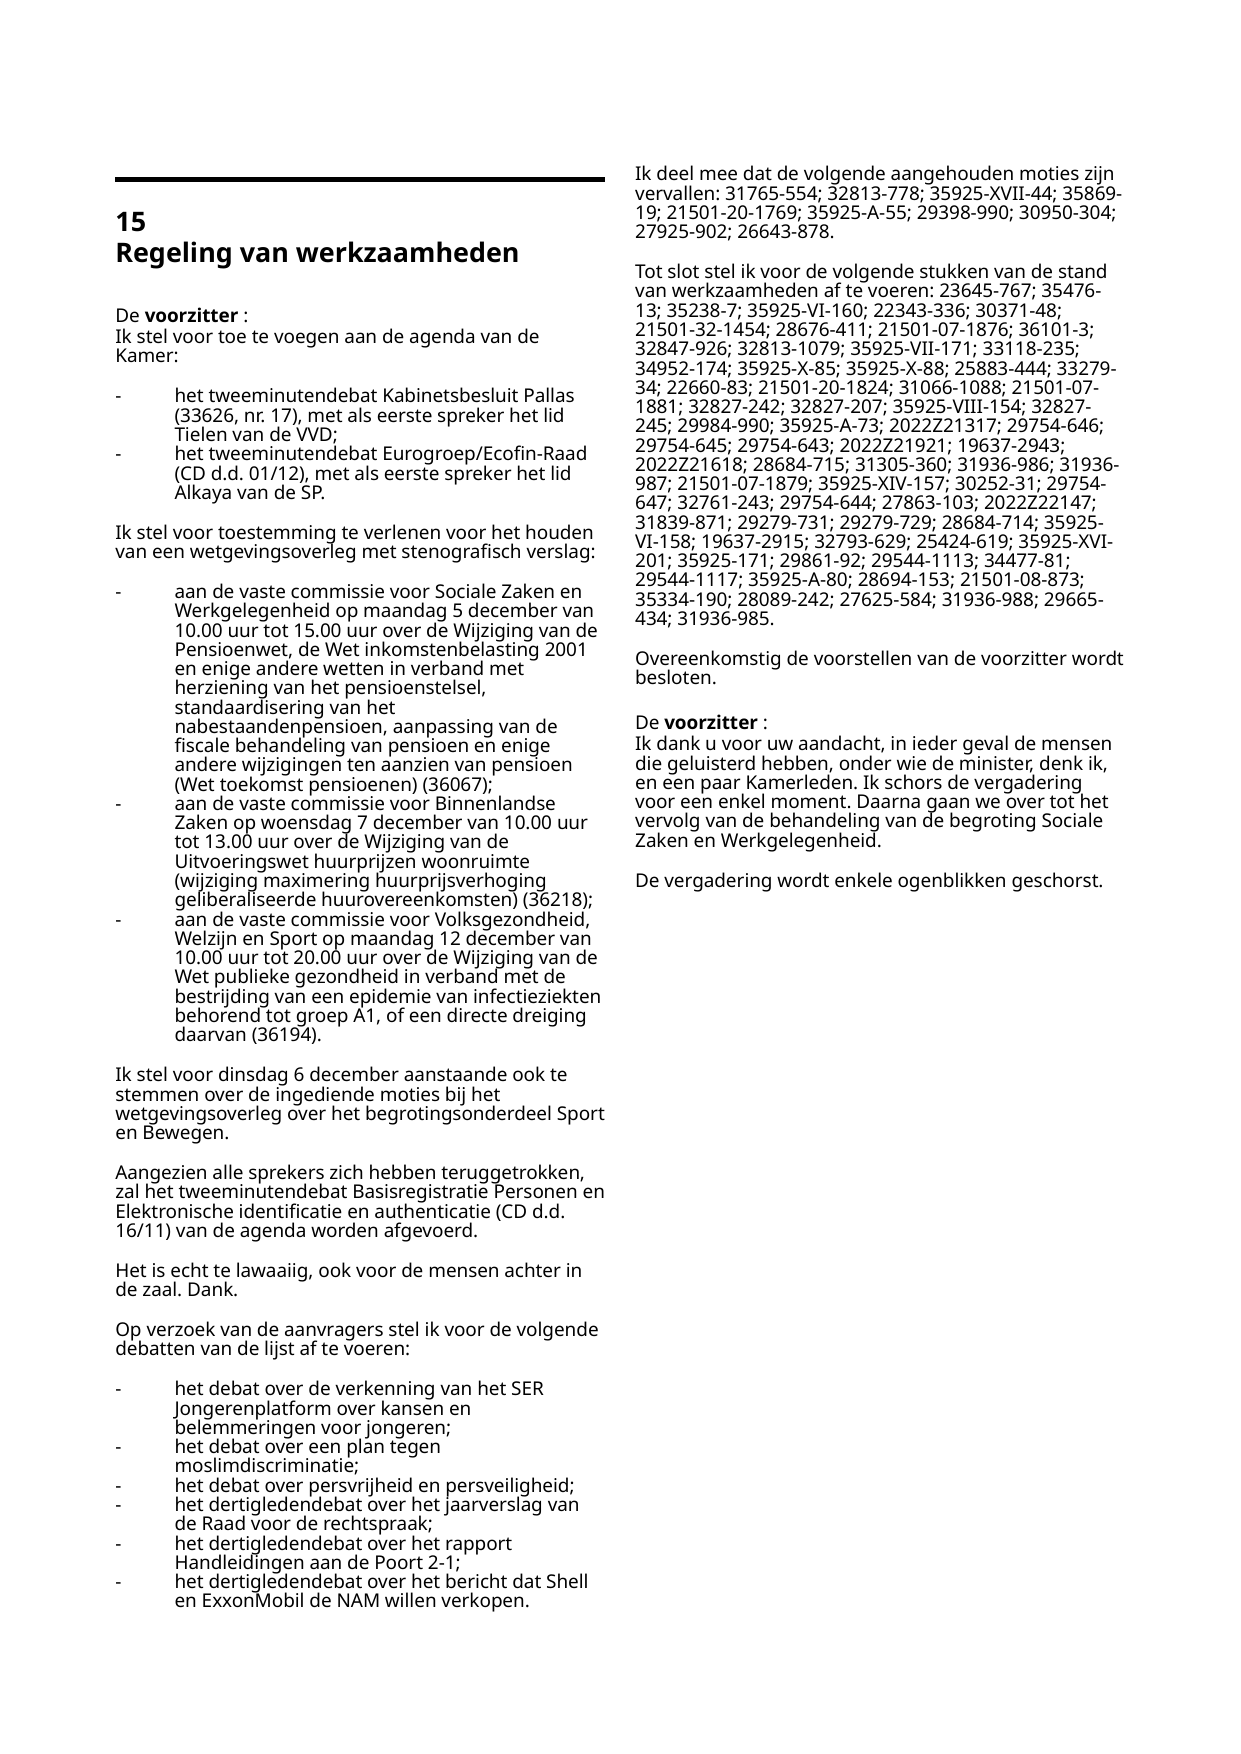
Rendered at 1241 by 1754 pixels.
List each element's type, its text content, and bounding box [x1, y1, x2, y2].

list aan de vaste commissie voor Sociale Zaken en Werkgelegenheid op maandag 5 december van 10.00 uur tot 15.00 uur over de Wijziging van de Pensioenwet, de Wet inkomstenbelasting 2001 en enige andere wetten in verband met herziening van het pensioenstelsel, standaardisering van het nabestaandenpensioen, aanpassing van de fiscale behandeling van pensioen en enige andere wijzigingen ten aanzien van pensioen (Wet toekomst pensioenen) (36067); [115, 583, 605, 795]
text De voorzitter : [115, 302, 605, 328]
text Regeling van werkzaamheden [115, 239, 605, 283]
text Ik stel voor dinsdag 6 december aanstaande ook te stemmen over de ingediende moties bij het wetgevingsoverleg over het begrotingsonderdeel Sport en Bewegen. [115, 1066, 605, 1143]
list het tweeminutendebat Eurogroep/Ecofin-Raad (CD d.d. 01/12), met als eerste spreker het lid Alkaya van de SP. [115, 445, 605, 503]
text De vergadering wordt enkele ogenblikken geschorst. [635, 872, 1125, 891]
list het debat over een plan tegen moslimdiscriminatie; [115, 1438, 605, 1477]
text Op verzoek van de aanvragers stel ik voor de volgende debatten van de lijst af te voeren: [115, 1321, 605, 1360]
text 15 [115, 203, 605, 239]
text Het is echt te lawaaiig, ook voor de mensen achter in de zaal. Dank. [115, 1262, 605, 1300]
list het dertigledendebat over het jaarverslag van de Raad voor de rechtspraak; [115, 1496, 605, 1534]
list het dertigledendebat over het bericht dat Shell en ExxonMobil de NAM willen verkopen. [115, 1573, 605, 1612]
text Ik stel voor toestemming te verlenen voor het houden van een wetgevingsoverleg met stenografisch verslag: [115, 524, 605, 562]
list aan de vaste commissie voor Binnenlandse Zaken op woensdag 7 december van 10.00 uur tot 13.00 uur over de Wijziging van de Uitvoeringswet huurprijzen woonruimte (wijziging maximering huurprijsverhoging geliberaliseerde huurovereenkomsten) (36218); [115, 795, 605, 911]
list het debat over persvrijheid en persveiligheid; [115, 1477, 605, 1496]
text Ik deel mee dat de volgende aangehouden moties zijn vervallen: 31765-554; 32813-778; 35925-XVII-44; 35869-19; 21501-20-1769; 35925-A-55; 29398-990; 30950-304; 27925-902; 26643-878. [635, 165, 1125, 242]
text Ik dank u voor uw aandacht, in ieder geval de mensen die geluisterd hebben, onder wie de minister, denk ik, en een paar Kamerleden. Ik schors de vergadering voor een enkel moment. Daarna gaan we over tot het vervolg van de behandeling van de begroting Sociale Zaken en Werkgelegenheid. [635, 735, 1125, 851]
list aan de vaste commissie voor Volksgezondheid, Welzijn en Sport op maandag 12 december van 10.00 uur tot 20.00 uur over de Wijziging van de Wet publieke gezondheid in verband met de bestrijding van een epidemie van infectieziekten behorend tot groep A1, of een directe dreiging daarvan (36194). [115, 911, 605, 1046]
text Aangezien alle sprekers zich hebben teruggetrokken, zal het tweeminutendebat Basisregistratie Personen en Elektronische identificatie en authenticatie (CD d.d. 16/11) van de agenda worden afgevoerd. [115, 1164, 605, 1241]
text Overeenkomstig de voorstellen van de voorzitter wordt besloten. [635, 650, 1125, 689]
text De voorzitter : [635, 709, 1125, 735]
list het debat over de verkenning van het SER Jongerenplatform over kansen en belemmeringen voor jongeren; [115, 1380, 605, 1438]
text Tot slot stel ik voor de volgende stukken van de stand van werkzaamheden af te voeren: 23645-767; 35476-13; 35238-7; 35925-VI-160; 22343-336; 30371-48; 21501-32-1454; 28676-411; 21501-07-1876; 36101-3; 32847-926; 32813-1079; 35925-VII-171; 33118-235; 34952-174; 35925-X-85; 35925-X-88; 25883-444; 33279-34; 22660-83; 21501-20-1824; 31066-1088; 21501-07-1881; 32827-242; 32827-207; 35925-VIII-154; 32827-245; 29984-990; 35925-A-73; 2022Z21317; 29754-646; 29754-645; 29754-643; 2022Z21921; 19637-2943; 2022Z21618; 28684-715; 31305-360; 31936-986; 31936-987; 21501-07-1879; 35925-XIV-157; 30252-31; 29754-647; 32761-243; 29754-644; 27863-103; 2022Z22147; 31839-871; 29279-731; 29279-729; 28684-714; 35925-VI-158; 19637-2915; 32793-629; 25424-619; 35925-XVI-201; 35925-171; 29861-92; 29544-1113; 34477-81; 29544-1117; 35925-A-80; 28694-153; 21501-08-873; 35334-190; 28089-242; 27625-584; 31936-988; 29665-434; 31936-985. [635, 263, 1125, 629]
text Ik stel voor toe te voegen aan de agenda van de Kamer: [115, 328, 605, 367]
list het tweeminutendebat Kabinetsbesluit Pallas (33626, nr. 17), met als eerste spreker het lid Tielen van de VVD; [115, 387, 605, 445]
list het dertigledendebat over het rapport Handleidingen aan de Poort 2-1; [115, 1534, 605, 1573]
